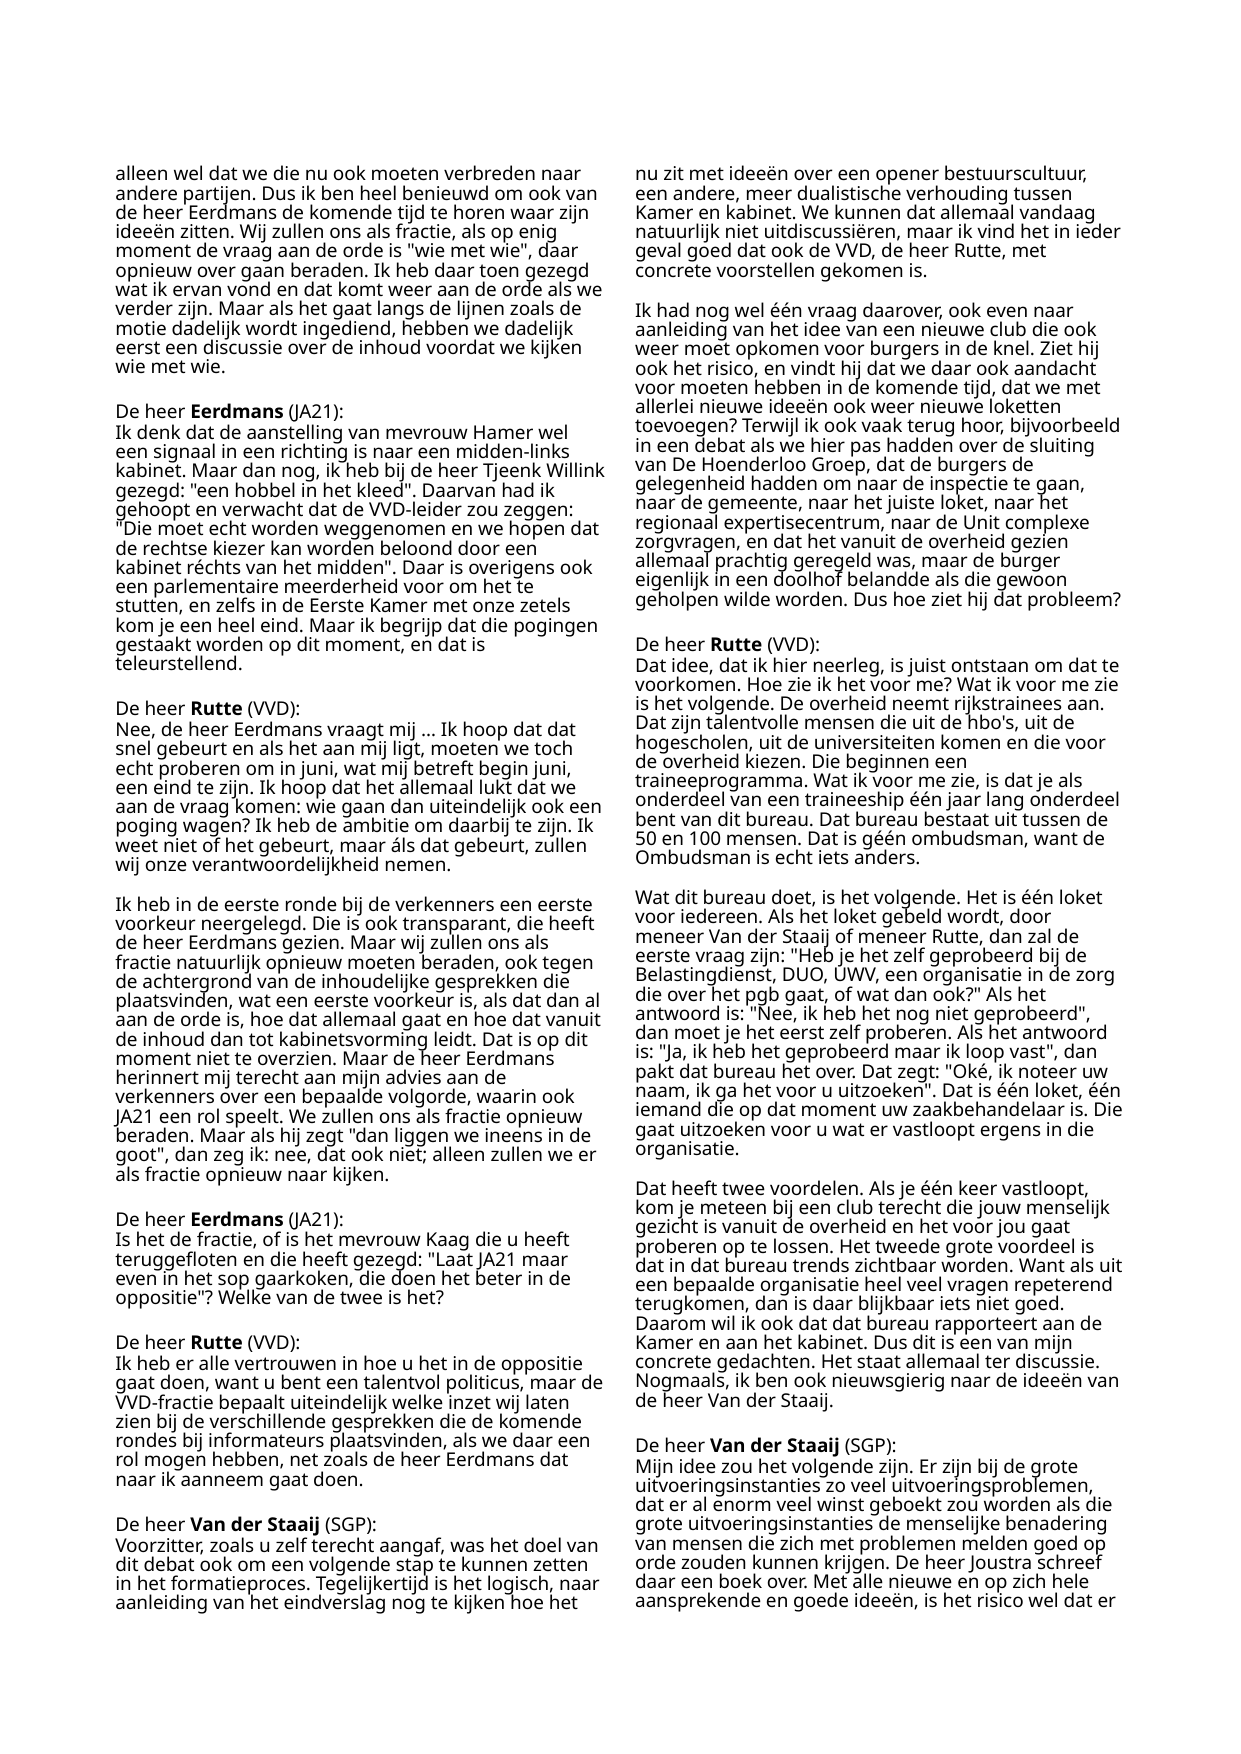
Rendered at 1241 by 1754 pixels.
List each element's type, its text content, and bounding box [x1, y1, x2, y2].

text De heer Van der Staaij (SGP): [635, 1432, 1125, 1458]
text De heer Rutte (VVD): [115, 695, 605, 721]
text Is het de fractie, of is het mevrouw Kaag die u heeft teruggefloten en die heeft gezegd: "Laat JA21 maar even in het sop gaarkoken, die doen het beter in de oppositie"? Welke van de twee is het? [115, 1231, 605, 1308]
text Ik heb er alle vertrouwen in hoe u het in de oppositie gaat doen, want u bent een talentvol politicus, maar de VVD-fractie bepaalt uiteindelijk welke inzet wij laten zien bij de verschillende gesprekken die de komende rondes bij informateurs plaatsvinden, als we daar een rol mogen hebben, net zoals de heer Eerdmans dat naar ik aanneem gaat doen. [115, 1355, 605, 1490]
text Dat heeft twee voordelen. Als je één keer vastloopt, kom je meteen bij een club terecht die jouw menselijk gezicht is vanuit de overheid en het voor jou gaat proberen op te lossen. Het tweede grote voordeel is dat in dat bureau trends zichtbaar worden. Want als uit een bepaalde organisatie heel veel vragen repeterend terugkomen, dan is daar blijkbaar iets niet goed. Daarom wil ik ook dat dat bureau rapporteert aan de Kamer en aan het kabinet. Dus dit is een van mijn concrete gedachten. Het staat allemaal ter discussie. Nogmaals, ik ben ook nieuwsgierig naar de ideeën van de heer Van der Staaij. [635, 1180, 1125, 1411]
text De heer Eerdmans (JA21): [115, 1206, 605, 1231]
text De heer Rutte (VVD): [635, 631, 1125, 657]
text alleen wel dat we die nu ook moeten verbreden naar andere partijen. Dus ik ben heel benieuwd om ook van de heer Eerdmans de komende tijd te horen waar zijn ideeën zitten. Wij zullen ons als fractie, als op enig moment de vraag aan de orde is "wie met wie", daar opnieuw over gaan beraden. Ik heb daar toen gezegd wat ik ervan vond en dat komt weer aan de orde als we verder zijn. Maar als het gaat langs de lijnen zoals de motie dadelijk wordt ingediend, hebben we dadelijk eerst een discussie over de inhoud voordat we kijken wie met wie. [115, 165, 605, 377]
text nu zit met ideeën over een opener bestuurscultuur, een andere, meer dualistische verhouding tussen Kamer en kabinet. We kunnen dat allemaal vandaag natuurlijk niet uitdiscussiëren, maar ik vind het in ieder geval goed dat ook de VVD, de heer Rutte, met concrete voorstellen gekomen is. [635, 165, 1125, 281]
text De heer Eerdmans (JA21): [115, 398, 605, 424]
text Voorzitter, zoals u zelf terecht aangaf, was het doel van dit debat ook om een volgende stap te kunnen zetten in het formatieproces. Tegelijkertijd is het logisch, naar aanleiding van het eindverslag nog te kijken hoe het [115, 1537, 605, 1614]
text Ik denk dat de aanstelling van mevrouw Hamer wel een signaal in een richting is naar een midden-links kabinet. Maar dan nog, ik heb bij de heer Tjeenk Willink gezegd: "een hobbel in het kleed". Daarvan had ik gehoopt en verwacht dat de VVD-leider zou zeggen: "Die moet echt worden weggenomen en we hopen dat de rechtse kiezer kan worden beloond door een kabinet réchts van het midden". Daar is overigens ook een parlementaire meerderheid voor om het te stutten, en zelfs in de Eerste Kamer met onze zetels kom je een heel eind. Maar ik begrijp dat die pogingen gestaakt worden op dit moment, en dat is teleurstellend. [115, 424, 605, 674]
text De heer Van der Staaij (SGP): [115, 1511, 605, 1537]
text Dat idee, dat ik hier neerleg, is juist ontstaan om dat te voorkomen. Hoe zie ik het voor me? Wat ik voor me zie is het volgende. De overheid neemt rijkstrainees aan. Dat zijn talentvolle mensen die uit de hbo's, uit de hogescholen, uit de universiteiten komen en die voor de overheid kiezen. Die beginnen een traineeprogramma. Wat ik voor me zie, is dat je als onderdeel van een traineeship één jaar lang onderdeel bent van dit bureau. Dat bureau bestaat uit tussen de 50 en 100 mensen. Dat is géén ombudsman, want de Ombudsman is echt iets anders. [635, 657, 1125, 868]
text De heer Rutte (VVD): [115, 1329, 605, 1355]
text Ik heb in de eerste ronde bij de verkenners een eerste voorkeur neergelegd. Die is ook transparant, die heeft de heer Eerdmans gezien. Maar wij zullen ons als fractie natuurlijk opnieuw moeten beraden, ook tegen de achtergrond van de inhoudelijke gesprekken die plaatsvinden, wat een eerste voorkeur is, als dat dan al aan de orde is, hoe dat allemaal gaat en hoe dat vanuit de inhoud dan tot kabinetsvorming leidt. Dat is op dit moment niet te overzien. Maar de heer Eerdmans herinnert mij terecht aan mijn advies aan de verkenners over een bepaalde volgorde, waarin ook JA21 een rol speelt. We zullen ons als fractie opnieuw beraden. Maar als hij zegt "dan liggen we ineens in de goot", dan zeg ik: nee, dat ook niet; alleen zullen we er als fractie opnieuw naar kijken. [115, 896, 605, 1185]
text Ik had nog wel één vraag daarover, ook even naar aanleiding van het idee van een nieuwe club die ook weer moet opkomen voor burgers in de knel. Ziet hij ook het risico, en vindt hij dat we daar ook aandacht voor moeten hebben in de komende tijd, dat we met allerlei nieuwe ideeën ook weer nieuwe loketten toevoegen? Terwijl ik ook vaak terug hoor, bijvoorbeeld in een debat als we hier pas hadden over de sluiting van De Hoenderloo Groep, dat de burgers de gelegenheid hadden om naar de inspectie te gaan, naar de gemeente, naar het juiste loket, naar het regionaal expertisecentrum, naar de Unit complexe zorgvragen, en dat het vanuit de overheid gezien allemaal prachtig geregeld was, maar de burger eigenlijk in een doolhof belandde als die gewoon geholpen wilde worden. Dus hoe ziet hij dat probleem? [635, 302, 1125, 610]
text Nee, de heer Eerdmans vraagt mij … Ik hoop dat dat snel gebeurt en als het aan mij ligt, moeten we toch echt proberen om in juni, wat mij betreft begin juni, een eind te zijn. Ik hoop dat het allemaal lukt dat we aan de vraag komen: wie gaan dan uiteindelijk ook een poging wagen? Ik heb de ambitie om daarbij te zijn. Ik weet niet of het gebeurt, maar áls dat gebeurt, zullen wij onze verantwoordelijkheid nemen. [115, 721, 605, 875]
text Wat dit bureau doet, is het volgende. Het is één loket voor iedereen. Als het loket gebeld wordt, door meneer Van der Staaij of meneer Rutte, dan zal de eerste vraag zijn: "Heb je het zelf geprobeerd bij de Belastingdienst, DUO, UWV, een organisatie in de zorg die over het pgb gaat, of wat dan ook?" Als het antwoord is: "Nee, ik heb het nog niet geprobeerd", dan moet je het eerst zelf proberen. Als het antwoord is: "Ja, ik heb het geprobeerd maar ik loop vast", dan pakt dat bureau het over. Dat zegt: "Oké, ik noteer uw naam, ik ga het voor u uitzoeken". Dat is één loket, één iemand die op dat moment uw zaakbehandelaar is. Die gaat uitzoeken voor u wat er vastloopt ergens in die organisatie. [635, 889, 1125, 1159]
text Mijn idee zou het volgende zijn. Er zijn bij de grote uitvoeringsinstanties zo veel uitvoeringsproblemen, dat er al enorm veel winst geboekt zou worden als die grote uitvoeringsinstanties de menselijke benadering van mensen die zich met problemen melden goed op orde zouden kunnen krijgen. De heer Joustra schreef daar een boek over. Met alle nieuwe en op zich hele aansprekende en goede ideeën, is het risico wel dat er [635, 1458, 1125, 1612]
